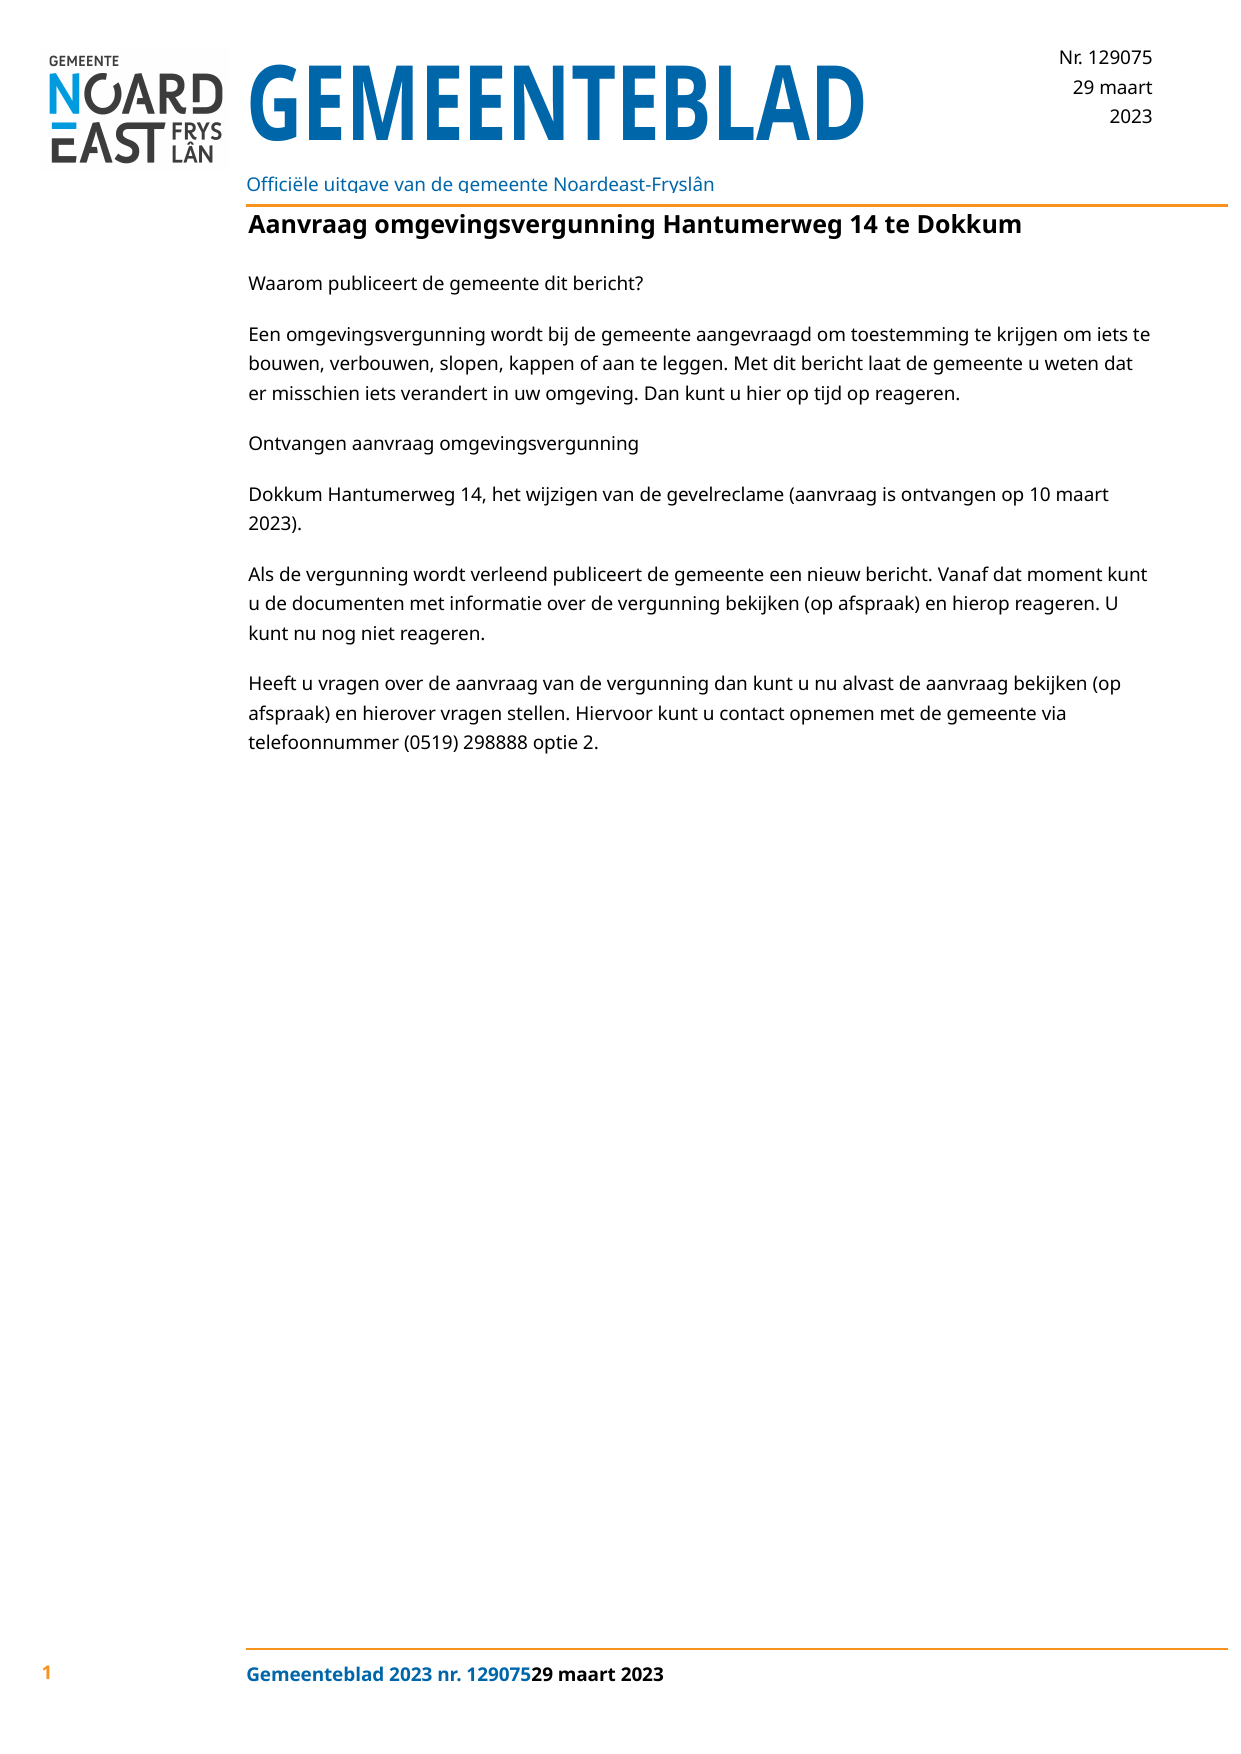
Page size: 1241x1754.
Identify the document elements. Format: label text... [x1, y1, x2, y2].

text Aanvraag omgevingsvergunning Hantumerweg 14 te Dokkum [248, 207, 1152, 241]
text Heeft u vragen over de aanvraag van de vergunning dan kunt u nu alvast de aanvraag bekijken (op afspraak) en hierover vragen stellen. Hiervoor kunt u contact opnemen met de gemeente via telefoonnummer (0519) 298888 optie 2. [248, 670, 1152, 755]
text Als de vergunning wordt verleend publiceert de gemeente een nieuw bericht. Vanaf dat moment kunt u de documenten met informatie over de vergunning bekijken (op afspraak) en hierop reageren. U kunt nu nog niet reageren. [248, 561, 1152, 646]
text Waarom publiceert de gemeente dit bericht? [248, 270, 1152, 296]
text Ontvangen aanvraag omgevingsvergunning [248, 430, 1152, 456]
picture [41, 47, 231, 172]
text Een omgevingsvergunning wordt bij de gemeente aangevraagd om toestemming te krijgen om iets te bouwen, verbouwen, slopen, kappen of aan te leggen. Met dit bericht laat de gemeente u weten dat er misschien iets verandert in uw omgeving. Dan kunt u hier op tijd op reageren. [248, 321, 1152, 406]
text Dokkum Hantumerweg 14, het wijzigen van de gevelreclame (aanvraag is ontvangen op 10 maart 2023). [248, 481, 1152, 536]
